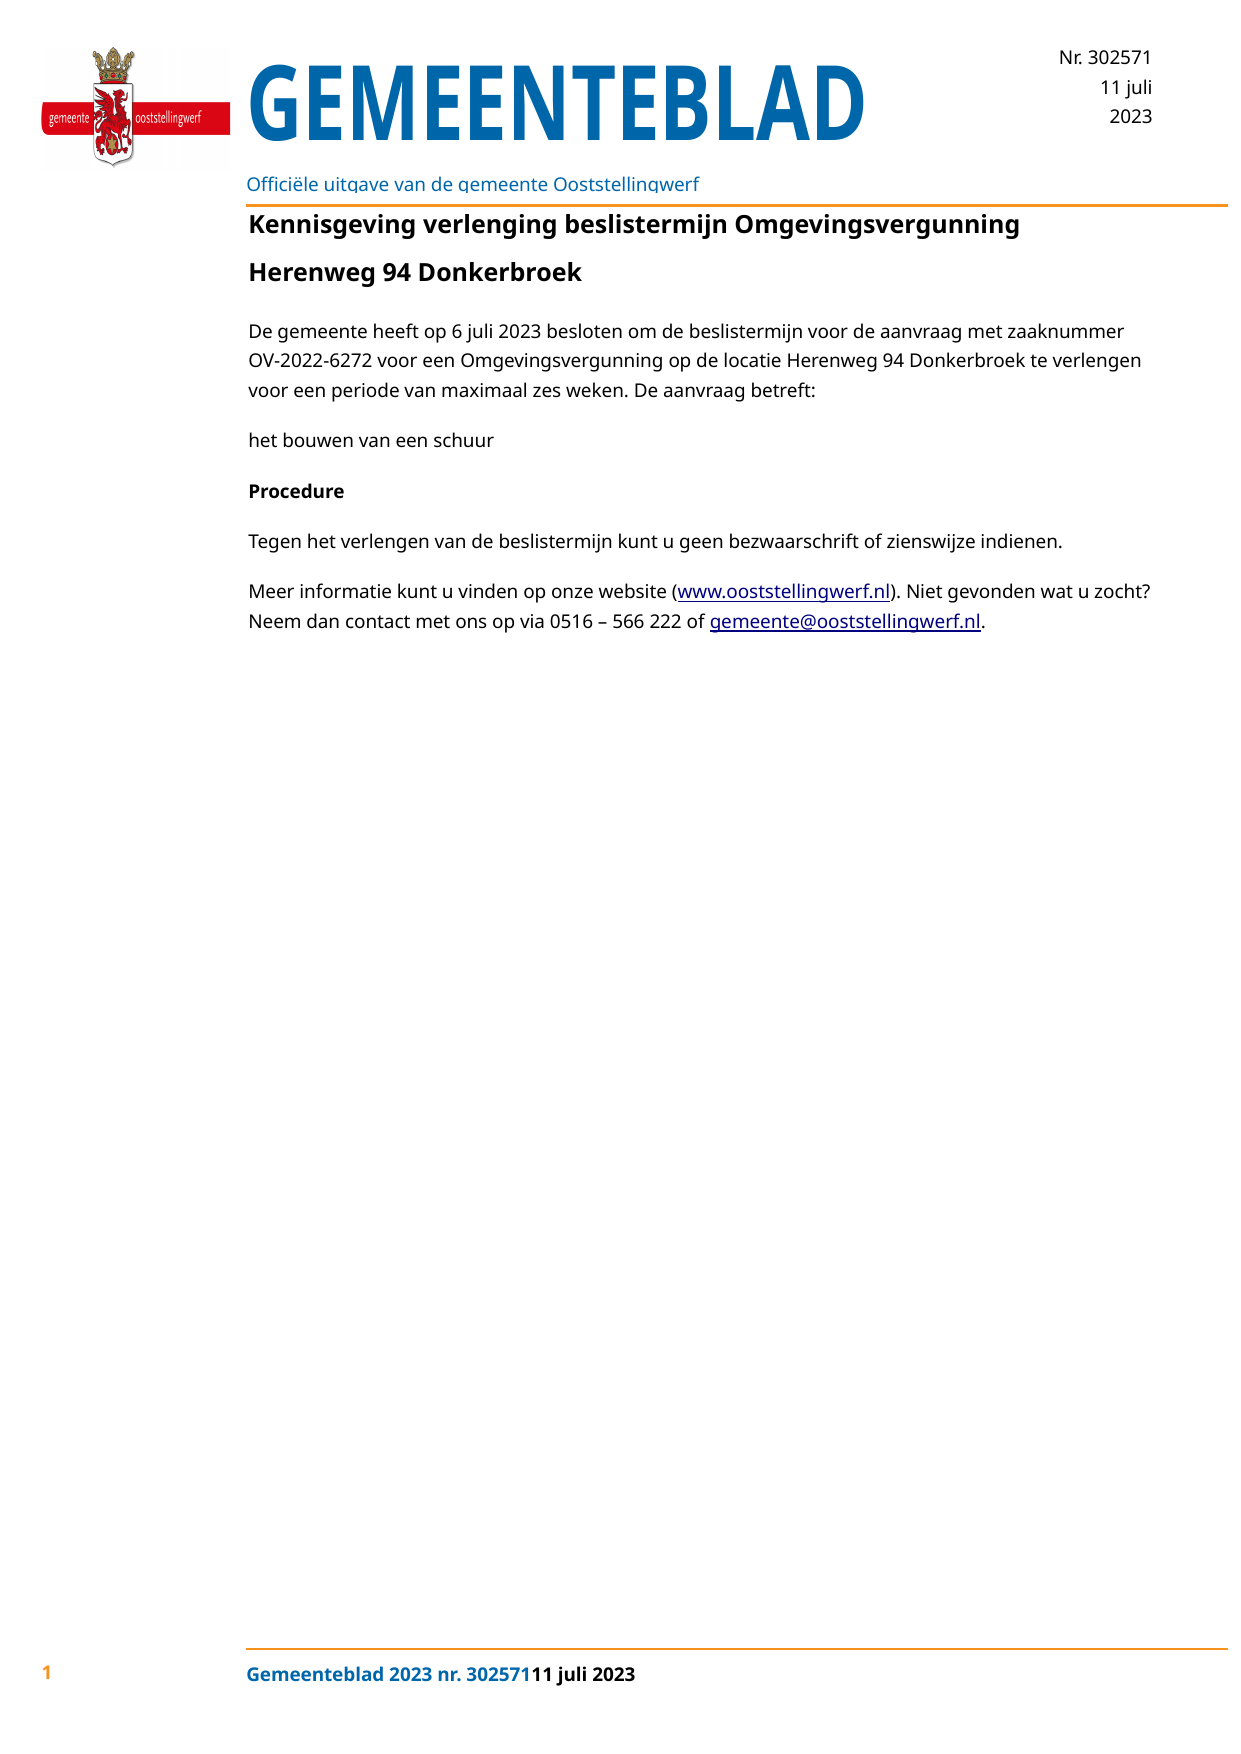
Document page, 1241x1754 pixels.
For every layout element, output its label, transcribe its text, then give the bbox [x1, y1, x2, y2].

text Meer informatie kunt u vinden op onze website (www.ooststellingwerf.nl). Niet gevonden wat u zocht? Neem dan contact met ons op via 0516 – 566 222 of gemeente@ooststellingwerf.nl. [248, 579, 1152, 634]
text Procedure [248, 478, 1152, 504]
text het bouwen van een schuur [248, 427, 1152, 453]
text Kennisgeving verlenging beslistermijn Omgevingsvergunning Herenweg 94 Donkerbroek [248, 207, 1152, 288]
text De gemeente heeft op 6 juli 2023 besloten om de beslistermijn voor de aanvraag met zaaknummer OV-2022-6272 voor een Omgevingsvergunning op de locatie Herenweg 94 Donkerbroek te verlengen voor een periode van maximaal zes weken. De aanvraag betreft: [248, 318, 1152, 403]
text Tegen het verlengen van de beslistermijn kunt u geen bezwaarschrift of zienswijze indienen. [248, 528, 1152, 554]
picture [41, 47, 231, 172]
